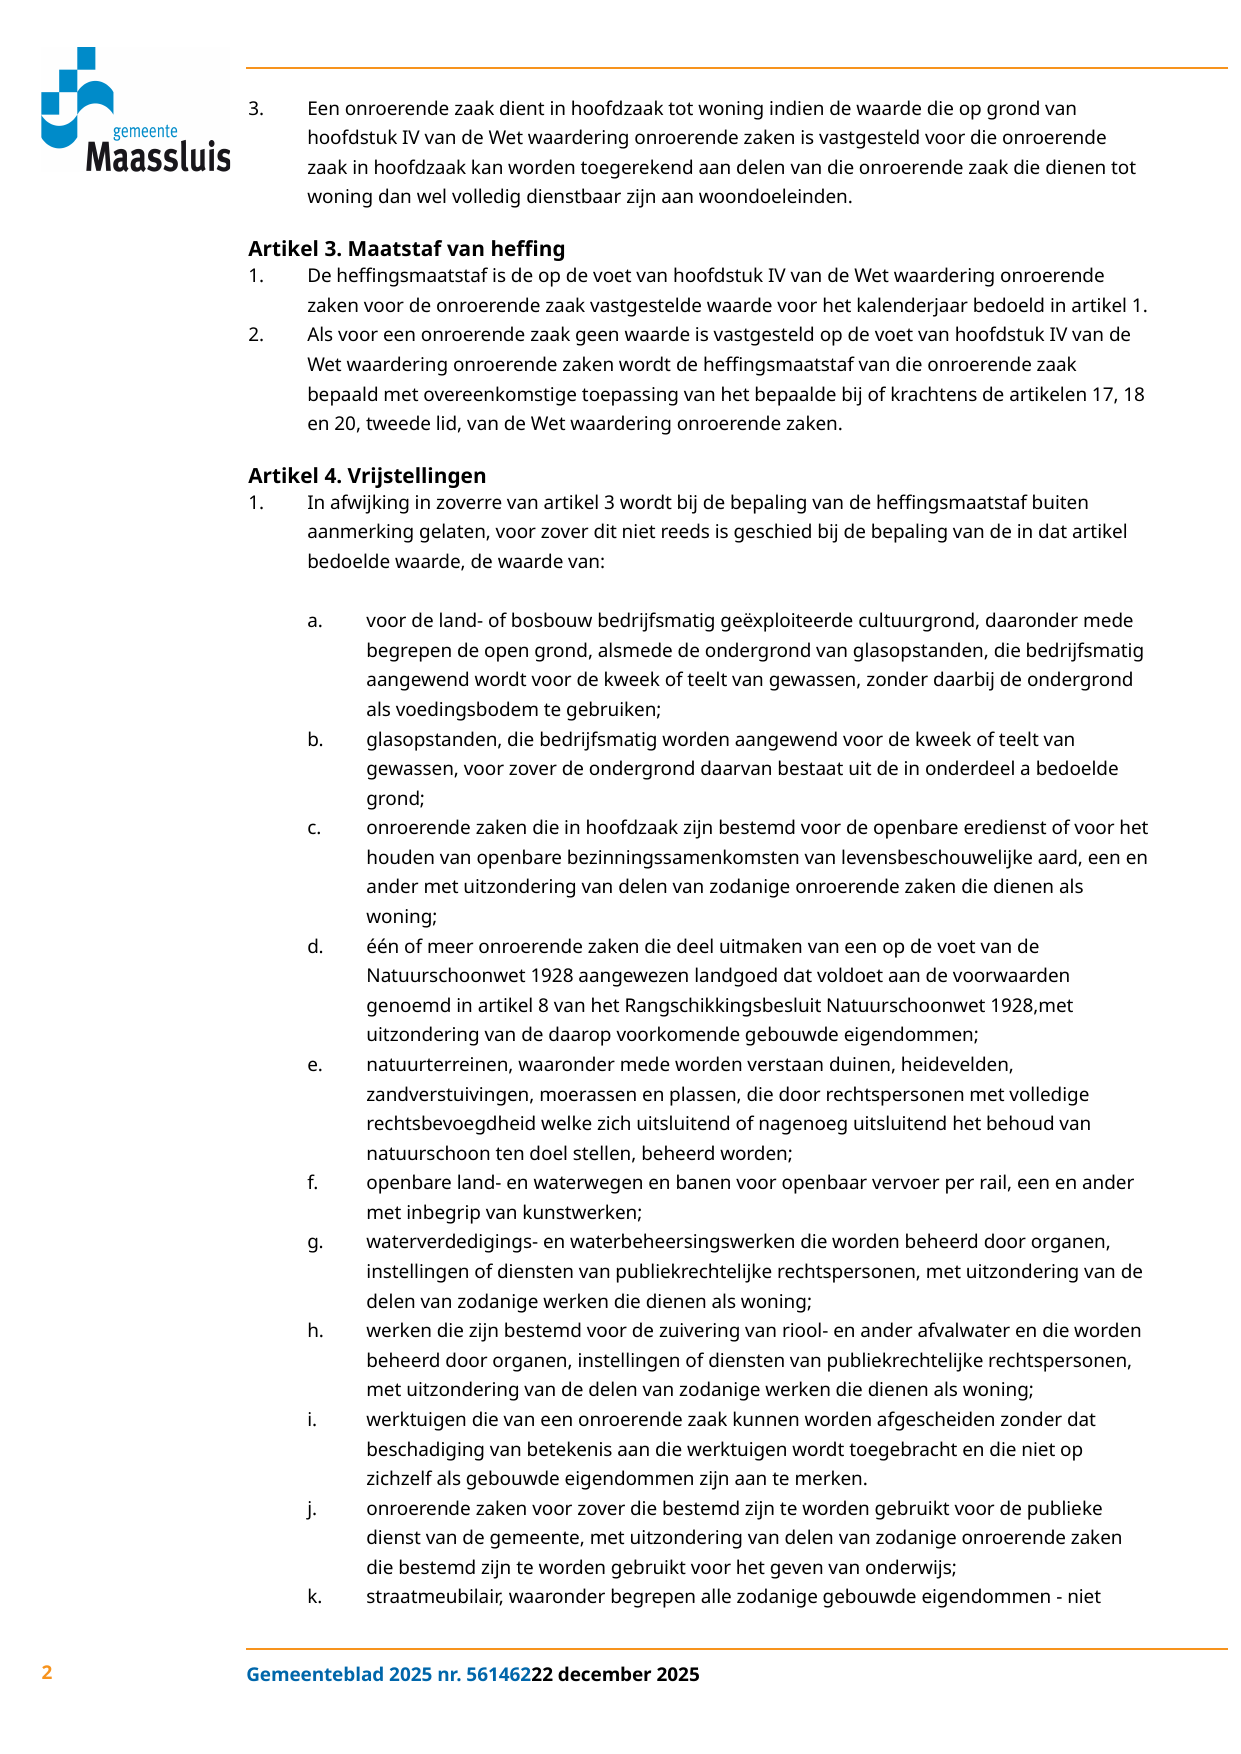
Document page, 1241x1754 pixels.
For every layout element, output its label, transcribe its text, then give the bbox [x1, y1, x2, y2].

list De heffingsmaatstaf is de op de voet van hoofdstuk IV van de Wet waardering onroerende zaken voor de onroerende zaak vastgestelde waarde voor het kalenderjaar bedoeld in artikel 1. [248, 262, 1152, 318]
list natuurterreinen, waaronder mede worden verstaan duinen, heidevelden, zandverstuivingen, moerassen en plassen, die door rechtspersonen met volledige rechtsbevoegdheid welke zich uitsluitend of nagenoeg uitsluitend het behoud van natuurschoon ten doel stellen, beheerd worden; [307, 1051, 1152, 1166]
picture [41, 47, 231, 172]
text Artikel 3. Maatstaf van heffing [248, 234, 1152, 262]
list één of meer onroerende zaken die deel uitmaken van een op de voet van de Natuurschoonwet 1928 aangewezen landgoed dat voldoet aan de voorwaarden genoemd in artikel 8 van het Rangschikkingsbesluit Natuurschoonwet 1928,met uitzondering van de daarop voorkomende gebouwde eigendommen; [307, 933, 1152, 1047]
list straatmeubilair, waaronder begrepen alle zodanige gebouwde eigendommen - niet [307, 1584, 1152, 1609]
list onroerende zaken die in hoofdzaak zijn bestemd voor de openbare eredienst of voor het houden van openbare bezinningssamenkomsten van levensbeschouwelijke aard, een en ander met uitzondering van delen van zodanige onroerende zaken die dienen als woning; [307, 814, 1152, 929]
list In afwijking in zoverre van artikel 3 wordt bij de bepaling van de heffingsmaatstaf buiten aanmerking gelaten, voor zover dit niet reeds is geschied bij de bepaling van de in dat artikel bedoelde waarde, de waarde van: [248, 489, 1152, 574]
list onroerende zaken voor zover die bestemd zijn te worden gebruikt voor de publieke dienst van de gemeente, met uitzondering van delen van zodanige onroerende zaken die bestemd zijn te worden gebruikt voor het geven van onderwijs; [307, 1495, 1152, 1580]
list openbare land- en waterwegen en banen voor openbaar vervoer per rail, een en ander met inbegrip van kunstwerken; [307, 1169, 1152, 1225]
list werken die zijn bestemd voor de zuivering van riool- en ander afvalwater en die worden beheerd door organen, instellingen of diensten van publiekrechtelijke rechtspersonen, met uitzondering van de delen van zodanige werken die dienen als woning; [307, 1317, 1152, 1402]
list glasopstanden, die bedrijfsmatig worden aangewend voor de kweek of teelt van gewassen, voor zover de ondergrond daarvan bestaat uit de in onderdeel a bedoelde grond; [307, 726, 1152, 811]
list werktuigen die van een onroerende zaak kunnen worden afgescheiden zonder dat beschadiging van betekenis aan die werktuigen wordt toegebracht en die niet op zichzelf als gebouwde eigendommen zijn aan te merken. [307, 1406, 1152, 1491]
picture [41, 47, 77, 92]
list Een onroerende zaak dient in hoofdzaak tot woning indien de waarde die op grond van hoofdstuk IV van de Wet waardering onroerende zaken is vastgesteld voor die onroerende zaak in hoofdzaak kan worden toegerekend aan delen van die onroerende zaak die dienen tot woning dan wel volledig dienstbaar zijn aan woondoeleinden. [248, 95, 1152, 209]
list Als voor een onroerende zaak geen waarde is vastgesteld op de voet van hoofdstuk IV van de Wet waardering onroerende zaken wordt de heffingsmaatstaf van die onroerende zaak bepaald met overeenkomstige toepassing van het bepaalde bij of krachtens de artikelen 17, 18 en 20, tweede lid, van de Wet waardering onroerende zaken. [248, 322, 1152, 436]
list voor de land- of bosbouw bedrijfsmatig geëxploiteerde cultuurgrond, daaronder mede begrepen de open grond, alsmede de ondergrond van glasopstanden, die bedrijfsmatig aangewend wordt voor de kweek of teelt van gewassen, zonder daarbij de ondergrond als voedingsbodem te gebruiken; [307, 607, 1152, 722]
text Artikel 4. Vrijstellingen [248, 461, 1152, 489]
list waterverdedigings- en waterbeheersingswerken die worden beheerd door organen, instellingen of diensten van publiekrechtelijke rechtspersonen, met uitzondering van de delen van zodanige werken die dienen als woning; [307, 1229, 1152, 1314]
